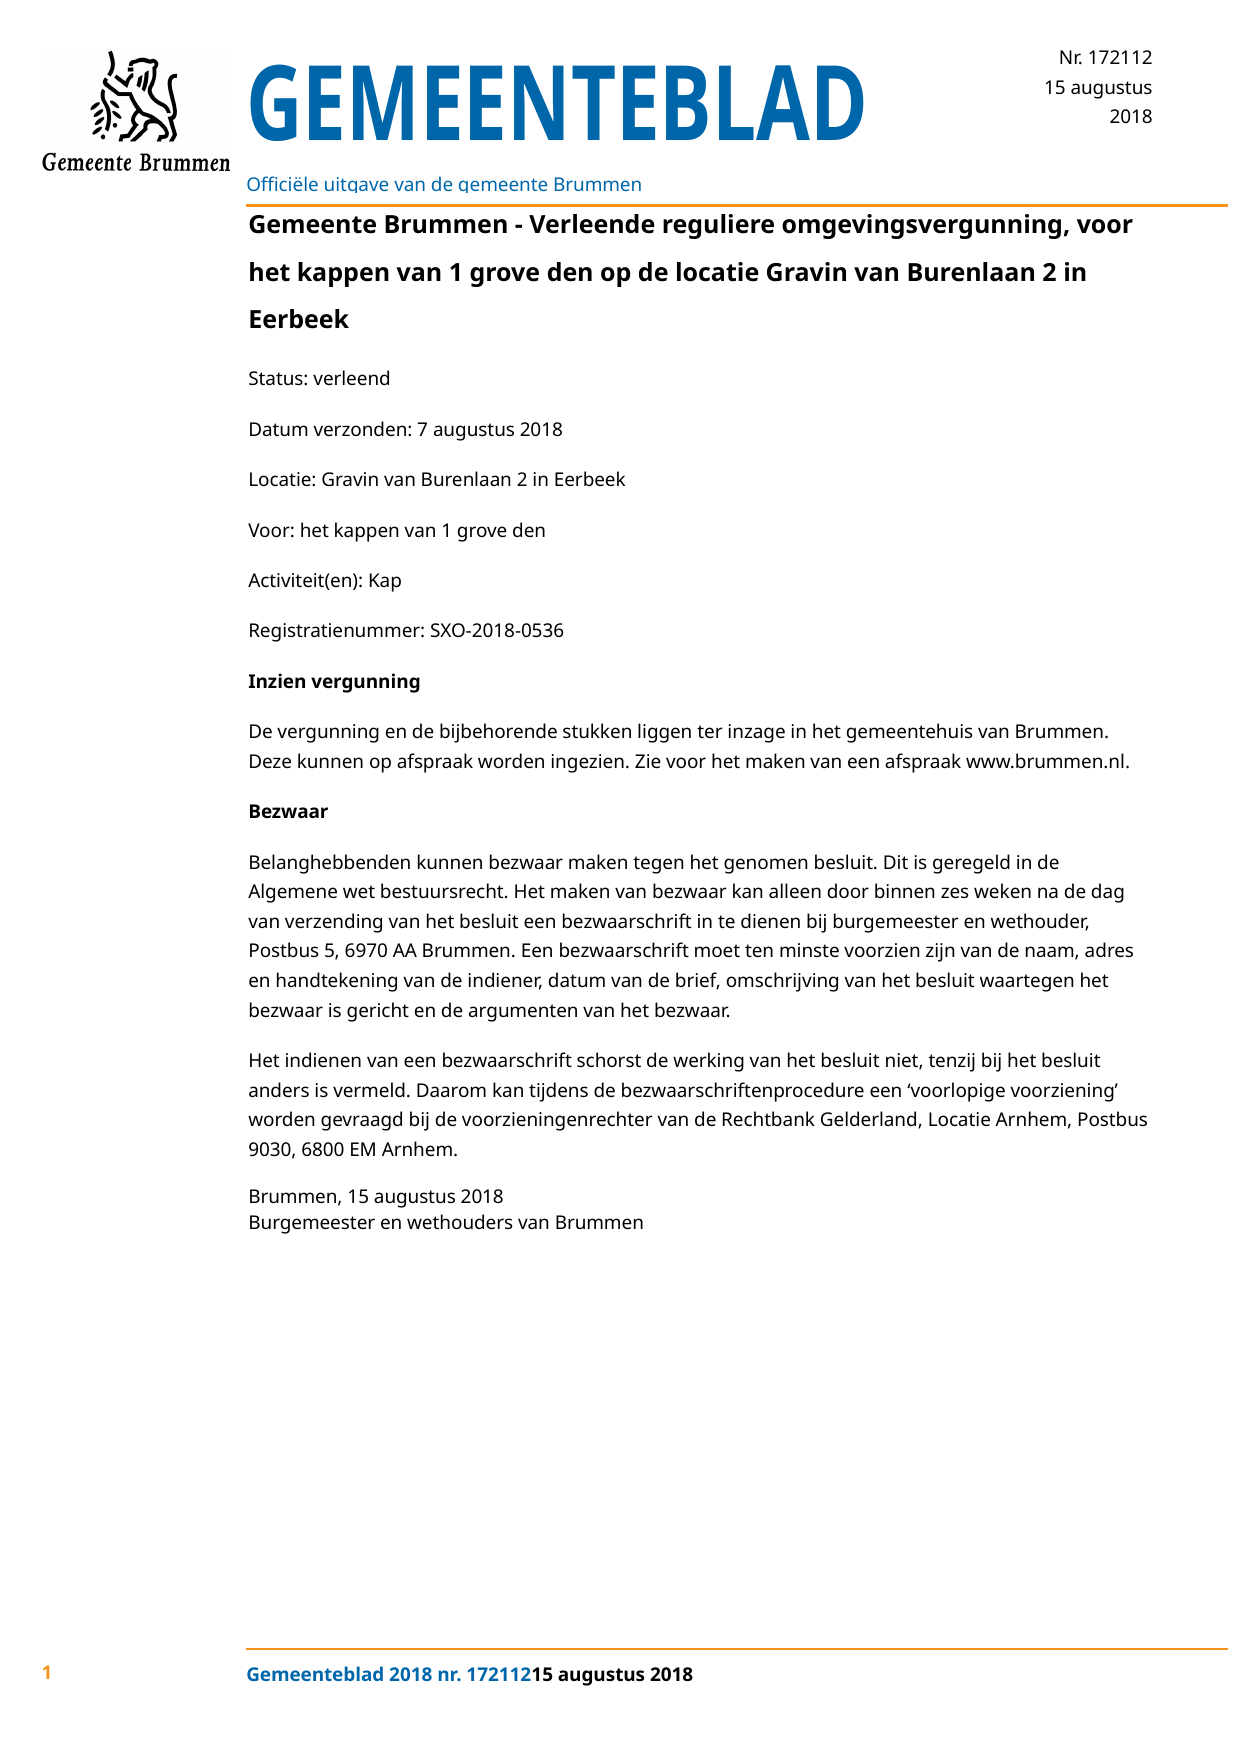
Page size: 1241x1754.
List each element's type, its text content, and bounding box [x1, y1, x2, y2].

text Het indienen van een bezwaarschrift schorst de werking van het besluit niet, tenzij bij het besluit anders is vermeld. Daarom kan tijdens de bezwaarschriftenprocedure een ‘voorlopige voorziening’ worden gevraagd bij de voorzieningenrechter van de Rechtbank Gelderland, Locatie Arnhem, Postbus 9030, 6800 EM Arnhem. [248, 1047, 1152, 1162]
text Brummen, 15 augustus 2018 [248, 1184, 1152, 1209]
text Voor: het kappen van 1 grove den [248, 517, 1152, 542]
text De vergunning en de bijbehorende stukken liggen ter inzage in het gemeentehuis van Brummen. Deze kunnen op afspraak worden ingezien. Zie voor het maken van een afspraak www.brummen.nl. [248, 718, 1152, 774]
text Burgemeester en wethouders van Brummen [248, 1209, 1152, 1235]
text Datum verzonden: 7 augustus 2018 [248, 416, 1152, 442]
text Belanghebbenden kunnen bezwaar maken tegen het genomen besluit. Dit is geregeld in de Algemene wet bestuursrecht. Het maken van bezwaar kan alleen door binnen zes weken na de dag van verzending van het besluit een bezwaarschrift in te dienen bij burgemeester en wethouder, Postbus 5, 6970 AA Brummen. Een bezwaarschrift moet ten minste voorzien zijn van de naam, adres en handtekening van de indiener, datum van de brief, omschrijving van het besluit waartegen het bezwaar is gericht en de argumenten van het bezwaar. [248, 849, 1152, 1022]
picture [41, 47, 231, 172]
text Activiteit(en): Kap [248, 567, 1152, 593]
text Gemeente Brummen - Verleende reguliere omgevingsvergunning, voor het kappen van 1 grove den op de locatie Gravin van Burenlaan 2 in Eerbeek [248, 207, 1152, 336]
text Status: verleend [248, 366, 1152, 391]
text Inzien vergunning [248, 668, 1152, 694]
text Bezwaar [248, 798, 1152, 824]
text Locatie: Gravin van Burenlaan 2 in Eerbeek [248, 466, 1152, 492]
text Registratienummer: SXO-2018-0536 [248, 618, 1152, 643]
